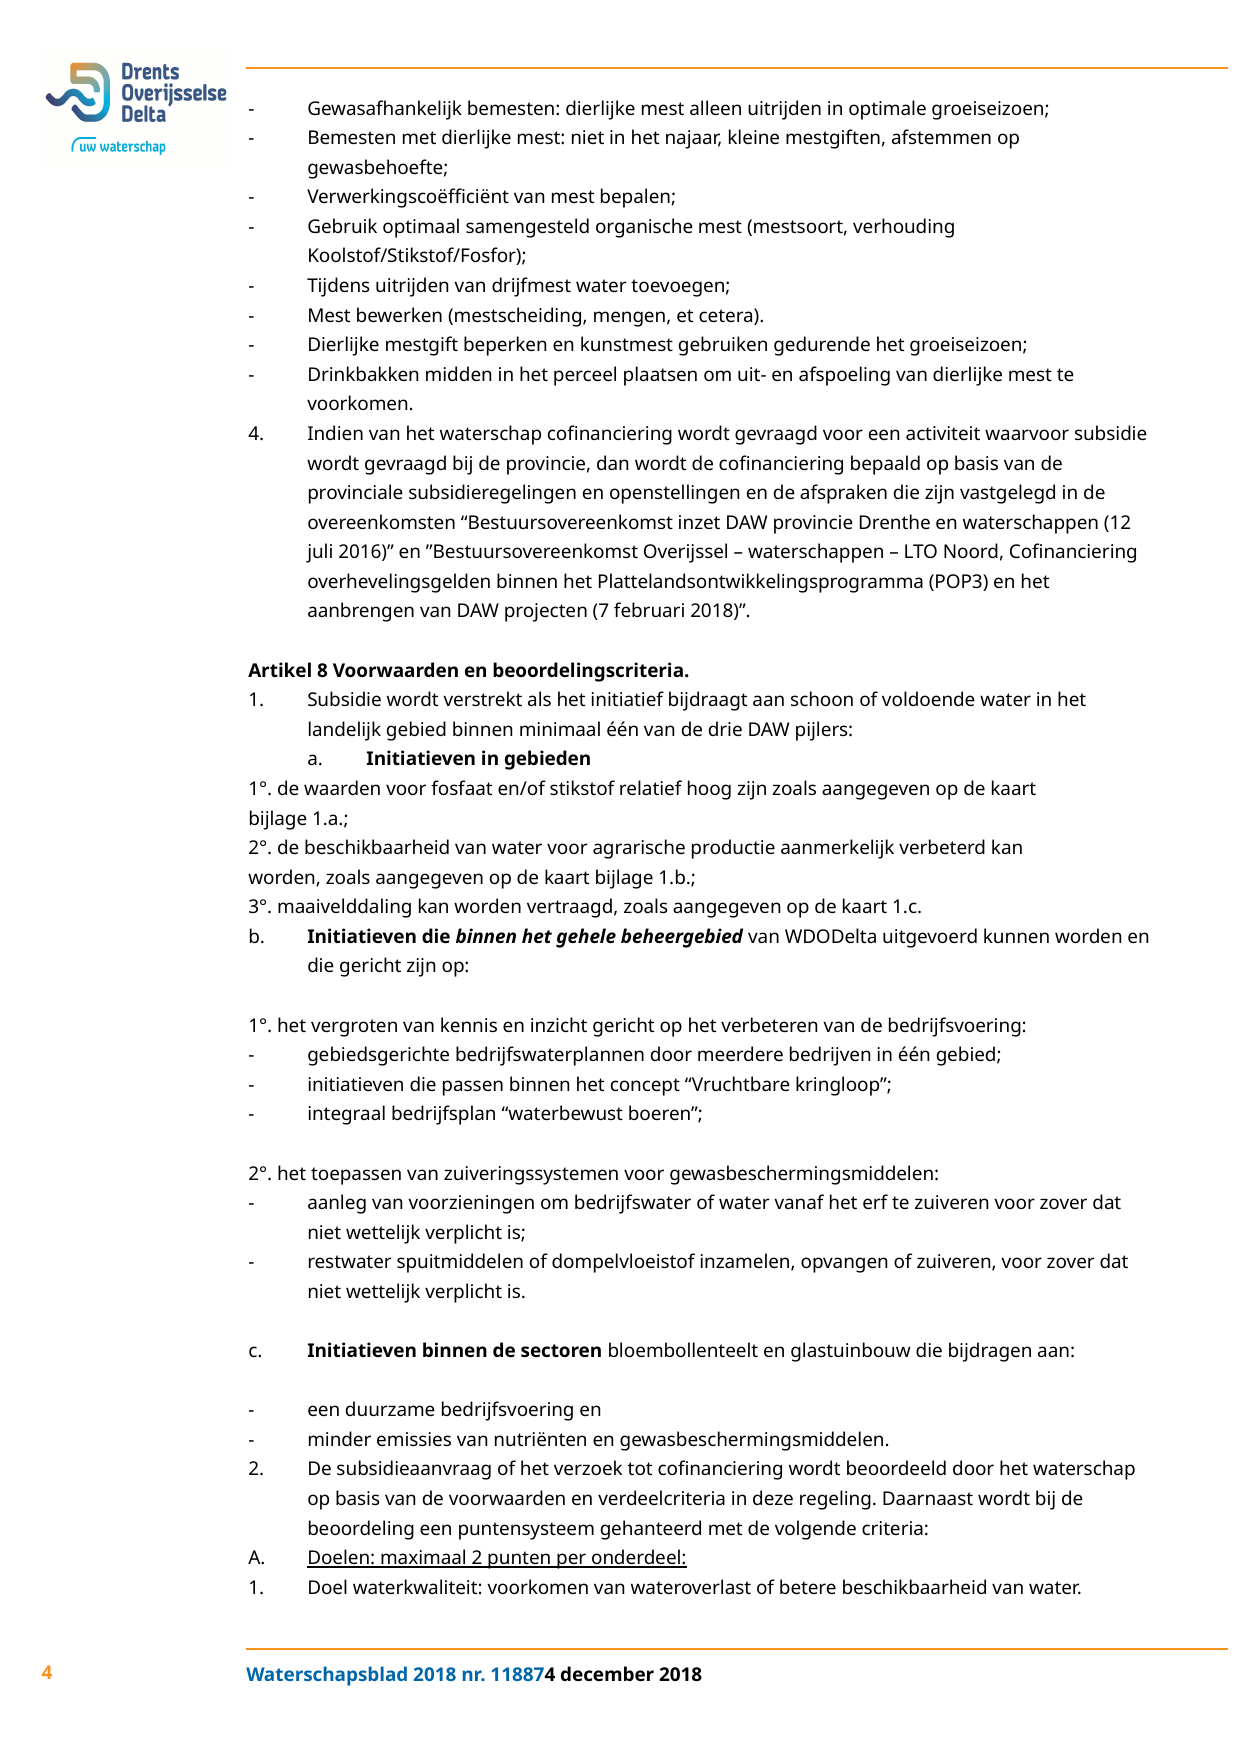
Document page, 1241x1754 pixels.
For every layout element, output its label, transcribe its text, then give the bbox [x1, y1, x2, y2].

list Indien van het waterschap cofinanciering wordt gevraagd voor een activiteit waarvoor subsidie wordt gevraagd bij de provincie, dan wordt de cofinanciering bepaald op basis van de provinciale subsidieregelingen en openstellingen en de afspraken die zijn vastgelegd in de overeenkomsten “Bestuursovereenkomst inzet DAW provincie Drenthe en waterschappen (12 juli 2016)” en ”Bestuursovereenkomst Overijssel – waterschappen – LTO Noord, Cofinanciering overhevelingsgelden binnen het Plattelandsontwikkelingsprogramma (POP3) en het aanbrengen van DAW projecten (7 februari 2018)”. [248, 420, 1152, 623]
list Verwerkingscoëfficiënt van mest bepalen; [248, 183, 1152, 209]
text 1°. het vergroten van kennis en inzicht gericht op het verbeteren van de bedrijfsvoering: [248, 1012, 1152, 1038]
list Doelen: maximaal 2 punten per onderdeel: [248, 1544, 1152, 1570]
list restwater spuitmiddelen of dompelvloeistof inzamelen, opvangen of zuiveren, voor zover dat niet wettelijk verplicht is. [248, 1248, 1152, 1304]
list integraal bedrijfsplan “waterbewust boeren”; [248, 1101, 1152, 1126]
text 2°. de beschikbaarheid van water voor agrarische productie aanmerkelijk verbeterd kan [248, 834, 1152, 860]
list Bemesten met dierlijke mest: niet in het najaar, kleine mestgiften, afstemmen op gewasbehoefte; [248, 124, 1152, 180]
list Mest bewerken (mestscheiding, mengen, et cetera). [248, 302, 1152, 328]
text worden, zoals aangegeven op de kaart bijlage 1.b.; [248, 864, 1152, 890]
text 3°. maaivelddaling kan worden vertraagd, zoals aangegeven op de kaart 1.c. [248, 893, 1152, 919]
list Gebruik optimaal samengesteld organische mest (mestsoort, verhouding Koolstof/Stikstof/Fosfor); [248, 213, 1152, 268]
list Subsidie wordt verstrekt als het initiatief bijdraagt aan schoon of voldoende water in het landelijk gebied binnen minimaal één van de drie DAW pijlers: [248, 686, 1152, 742]
list minder emissies van nutriënten en gewasbeschermingsmiddelen. [248, 1426, 1152, 1452]
list Dierlijke mestgift beperken en kunstmest gebruiken gedurende het groeiseizoen; [248, 331, 1152, 357]
list Drinkbakken midden in het perceel plaatsen om uit- en afspoeling van dierlijke mest te voorkomen. [248, 361, 1152, 416]
list Initiatieven die binnen het gehele beheergebied van WDODelta uitgevoerd kunnen worden en die gericht zijn op: [248, 923, 1152, 978]
picture [41, 47, 231, 172]
list Gewasafhankelijk bemesten: dierlijke mest alleen uitrijden in optimale groeiseizoen; [248, 95, 1152, 121]
text 2°. het toepassen van zuiveringssystemen voor gewasbeschermingsmiddelen: [248, 1160, 1152, 1186]
text bijlage 1.a.; [248, 805, 1152, 831]
text 1°. de waarden voor fosfaat en/of stikstof relatief hoog zijn zoals aangegeven op de kaart [248, 775, 1152, 801]
list gebiedsgerichte bedrijfswaterplannen door meerdere bedrijven in één gebied; [248, 1041, 1152, 1067]
list een duurzame bedrijfsvoering en [248, 1396, 1152, 1422]
list Initiatieven in gebieden [307, 746, 1152, 771]
list Initiatieven binnen de sectoren bloembollenteelt en glastuinbouw die bijdragen aan: [248, 1337, 1152, 1363]
list Tijdens uitrijden van drijfmest water toevoegen; [248, 272, 1152, 298]
list Doel waterkwaliteit: voorkomen van wateroverlast of betere beschikbaarheid van water. [248, 1574, 1152, 1600]
list initiatieven die passen binnen het concept “Vruchtbare kringloop”; [248, 1071, 1152, 1097]
list De subsidieaanvraag of het verzoek tot cofinanciering wordt beoordeeld door het waterschap op basis van de voorwaarden en verdeelcriteria in deze regeling. Daarnaast wordt bij de beoordeling een puntensysteem gehanteerd met de volgende criteria: [248, 1456, 1152, 1541]
text Artikel 8 Voorwaarden en beoordelingscriteria. [248, 657, 1152, 683]
list aanleg van voorzieningen om bedrijfswater of water vanaf het erf te zuiveren voor zover dat niet wettelijk verplicht is; [248, 1189, 1152, 1245]
